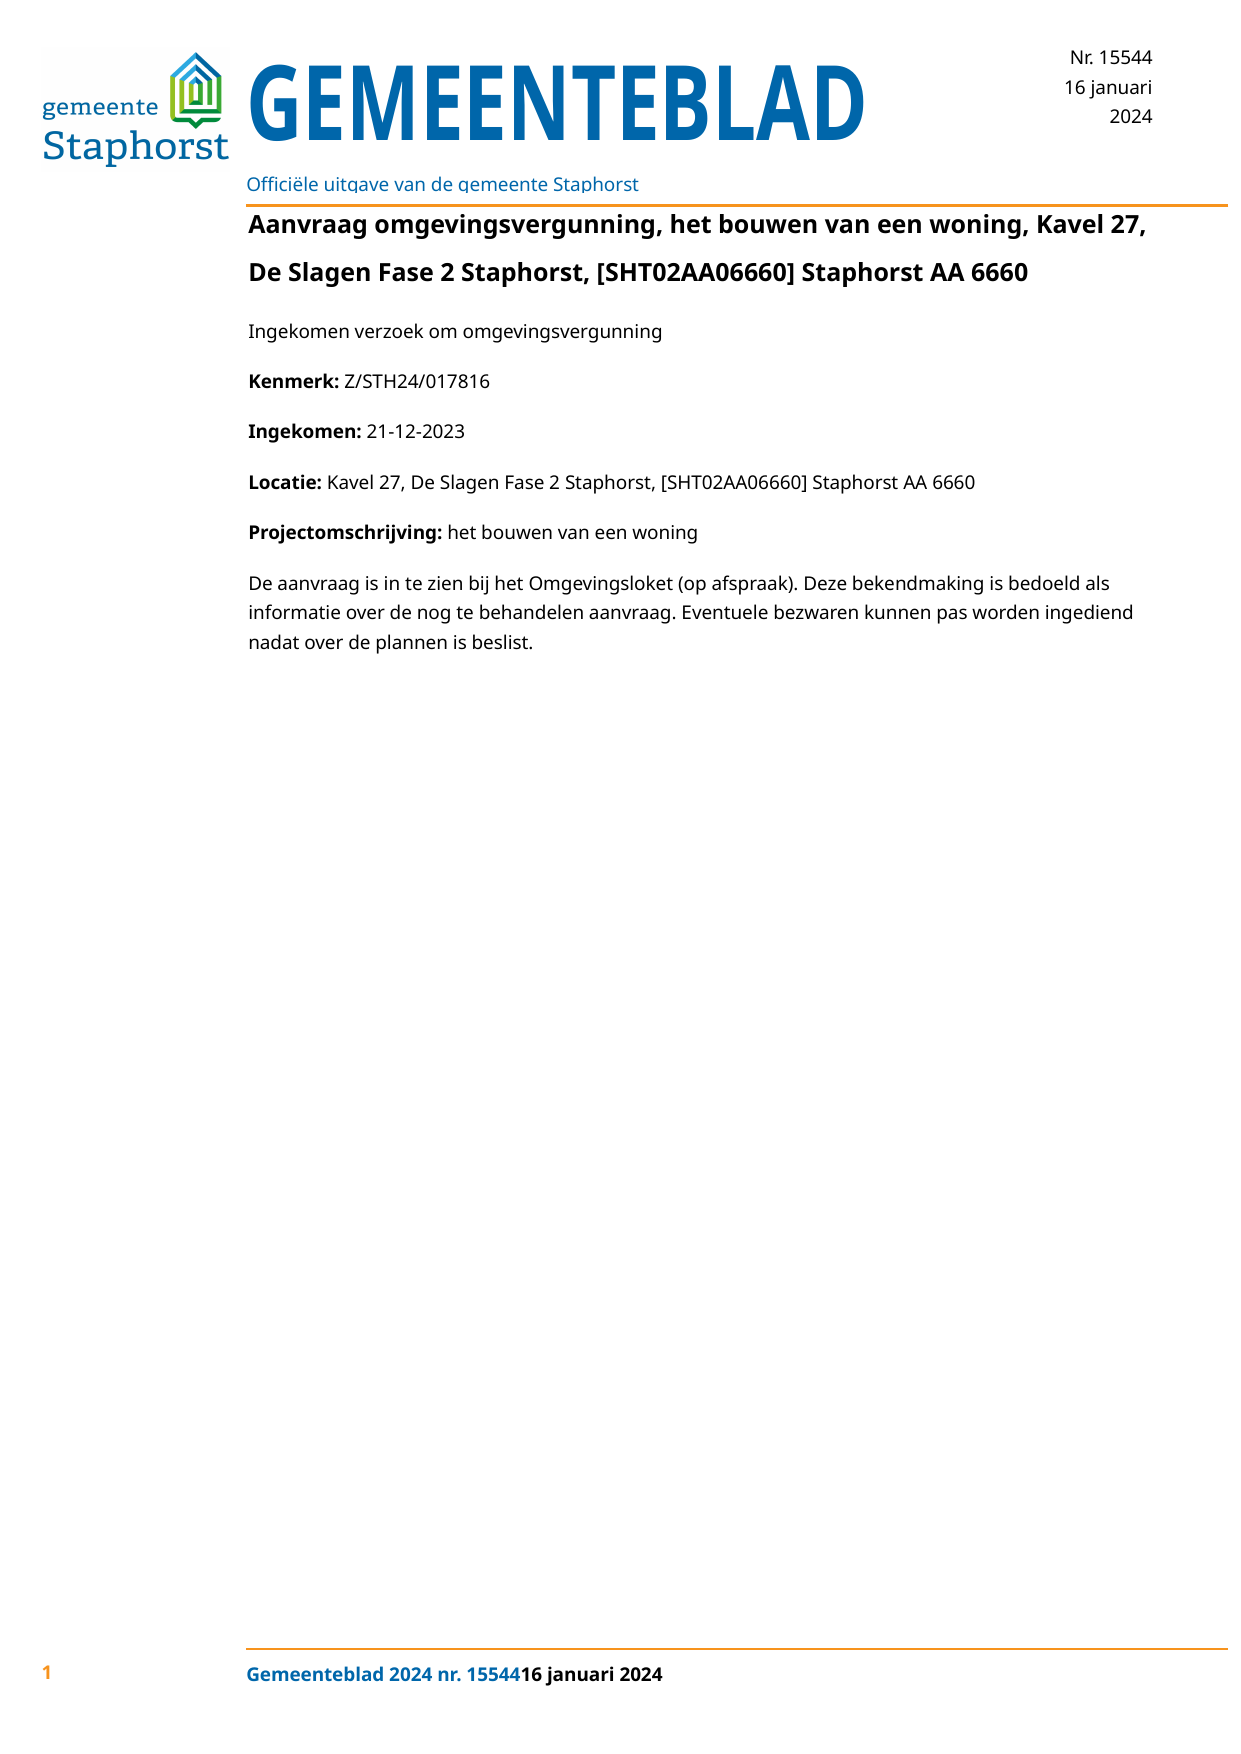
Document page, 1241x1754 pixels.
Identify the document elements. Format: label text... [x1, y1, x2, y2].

picture [41, 47, 231, 172]
text Aanvraag omgevingsvergunning, het bouwen van een woning, Kavel 27, De Slagen Fase 2 Staphorst, [SHT02AA06660] Staphorst AA 6660 [248, 207, 1152, 288]
text Projectomschrijving: het bouwen van een woning [248, 519, 1152, 545]
text Ingekomen verzoek om omgevingsvergunning [248, 318, 1152, 344]
text Kenmerk: Z/STH24/017816 [248, 368, 1152, 394]
text Ingekomen: 21-12-2023 [248, 419, 1152, 444]
text De aanvraag is in te zien bij het Omgevingsloket (op afspraak). Deze bekendmaking is bedoeld als informatie over de nog te behandelen aanvraag. Eventuele bezwaren kunnen pas worden ingediend nadat over de plannen is beslist. [248, 570, 1152, 655]
text Locatie: Kavel 27, De Slagen Fase 2 Staphorst, [SHT02AA06660] Staphorst AA 6660 [248, 469, 1152, 495]
